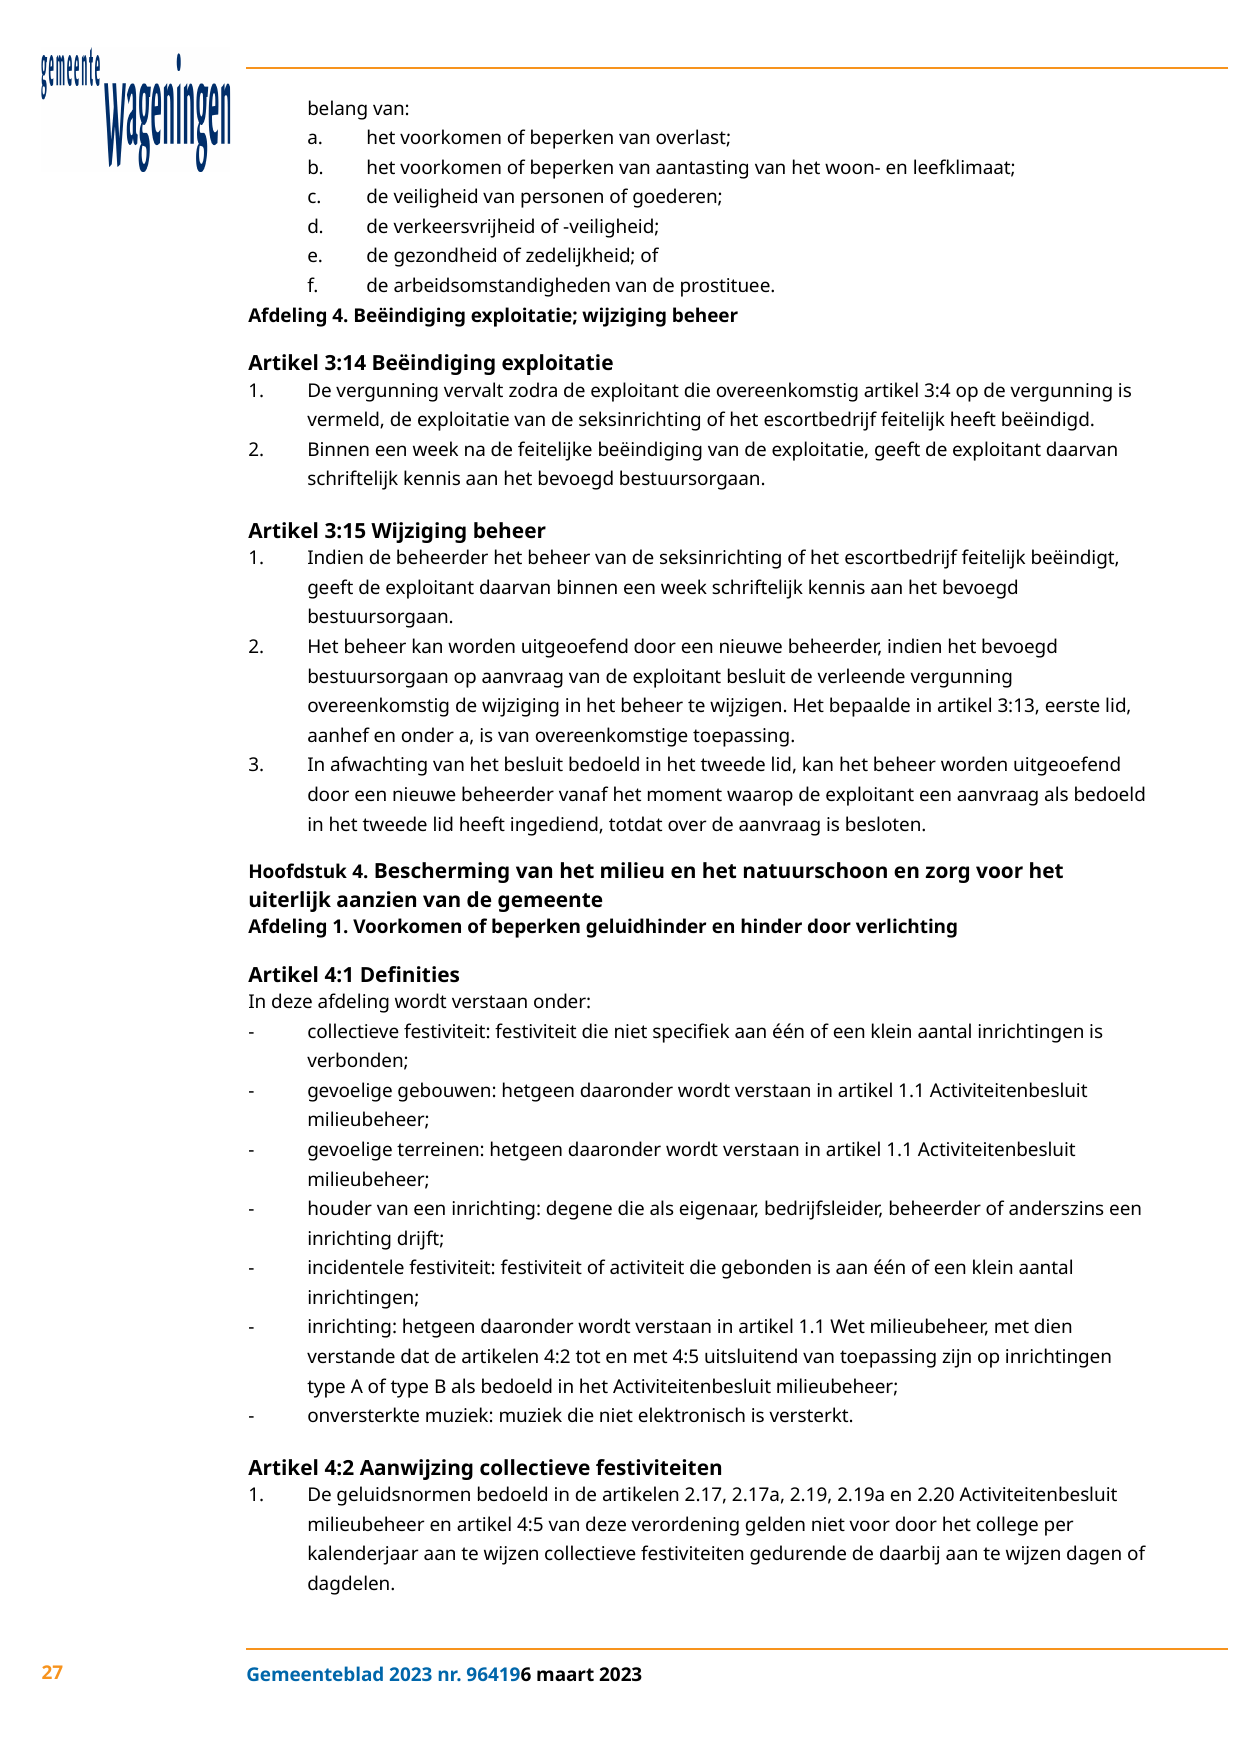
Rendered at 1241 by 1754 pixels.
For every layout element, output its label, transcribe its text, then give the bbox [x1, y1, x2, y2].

text Artikel 4:2 Aanwijzing collectieve festiviteiten [248, 1453, 1152, 1481]
list belang van: [248, 95, 1152, 121]
picture [41, 47, 231, 172]
list inrichting: hetgeen daaronder wordt verstaan in artikel 1.1 Wet milieubeheer, met dien verstande dat de artikelen 4:2 tot en met 4:5 uitsluitend van toepassing zijn op inrichtingen type A of type B als bedoeld in het Activiteitenbesluit milieubeheer; [248, 1314, 1152, 1398]
text Afdeling 4. Beëindiging exploitatie; wijziging beheer [248, 302, 1152, 328]
list Het beheer kan worden uitgeoefend door een nieuwe beheerder, indien het bevoegd bestuursorgaan op aanvraag van de exploitant besluit de verleende vergunning overeenkomstig de wijziging in het beheer te wijzigen. Het bepaalde in artikel 3:13, eerste lid, aanhef en onder a, is van overeenkomstige toepassing. [248, 633, 1152, 748]
list De vergunning vervalt zodra de exploitant die overeenkomstig artikel 3:4 op de vergunning is vermeld, de exploitatie van de seksinrichting of het escortbedrijf feitelijk heeft beëindigd. [248, 377, 1152, 432]
list In afwachting van het besluit bedoeld in het tweede lid, kan het beheer worden uitgeoefend door een nieuwe beheerder vanaf het moment waarop de exploitant een aanvraag als bedoeld in het tweede lid heeft ingediend, totdat over de aanvraag is besloten. [248, 752, 1152, 836]
list de veiligheid van personen of goederen; [307, 183, 1152, 209]
list incidentele festiviteit: festiviteit of activiteit die gebonden is aan één of een klein aantal inrichtingen; [248, 1254, 1152, 1310]
list Binnen een week na de feitelijke beëindiging van de exploitatie, geeft de exploitant daarvan schriftelijk kennis aan het bevoegd bestuursorgaan. [248, 436, 1152, 491]
text Artikel 4:1 Definities [248, 960, 1152, 988]
text Afdeling 1. Voorkomen of beperken geluidhinder en hinder door verlichting [248, 913, 1152, 939]
list het voorkomen of beperken van aantasting van het woon- en leefklimaat; [307, 154, 1152, 180]
list Indien de beheerder het beheer van de seksinrichting of het escortbedrijf feitelijk beëindigt, geeft de exploitant daarvan binnen een week schriftelijk kennis aan het bevoegd bestuursorgaan. [248, 544, 1152, 629]
text In deze afdeling wordt verstaan onder: [248, 988, 1152, 1014]
list het voorkomen of beperken van overlast; [307, 124, 1152, 150]
text Artikel 3:15 Wijziging beheer [248, 516, 1152, 544]
list de arbeidsomstandigheden van de prostituee. [307, 272, 1152, 298]
text Hoofdstuk 4. Bescherming van het milieu en het natuurschoon en zorg voor het uiterlijk aanzien van de gemeente [248, 856, 1152, 913]
list de gezondheid of zedelijkheid; of [307, 243, 1152, 268]
list onversterkte muziek: muziek die niet elektronisch is versterkt. [248, 1402, 1152, 1428]
list houder van een inrichting: degene die als eigenaar, bedrijfsleider, beheerder of anderszins een inrichting drijft; [248, 1195, 1152, 1251]
list de verkeersvrijheid of -veiligheid; [307, 213, 1152, 239]
list De geluidsnormen bedoeld in de artikelen 2.17, 2.17a, 2.19, 2.19a en 2.20 Activiteitenbesluit milieubeheer en artikel 4:5 van deze verordening gelden niet voor door het college per kalenderjaar aan te wijzen collectieve festiviteiten gedurende de daarbij aan te wijzen dagen of dagdelen. [248, 1481, 1152, 1596]
text Artikel 3:14 Beëindiging exploitatie [248, 348, 1152, 377]
list collectieve festiviteit: festiviteit die niet specifiek aan één of een klein aantal inrichtingen is verbonden; [248, 1018, 1152, 1073]
list gevoelige terreinen: hetgeen daaronder wordt verstaan in artikel 1.1 Activiteitenbesluit milieubeheer; [248, 1136, 1152, 1191]
list gevoelige gebouwen: hetgeen daaronder wordt verstaan in artikel 1.1 Activiteitenbesluit milieubeheer; [248, 1077, 1152, 1132]
